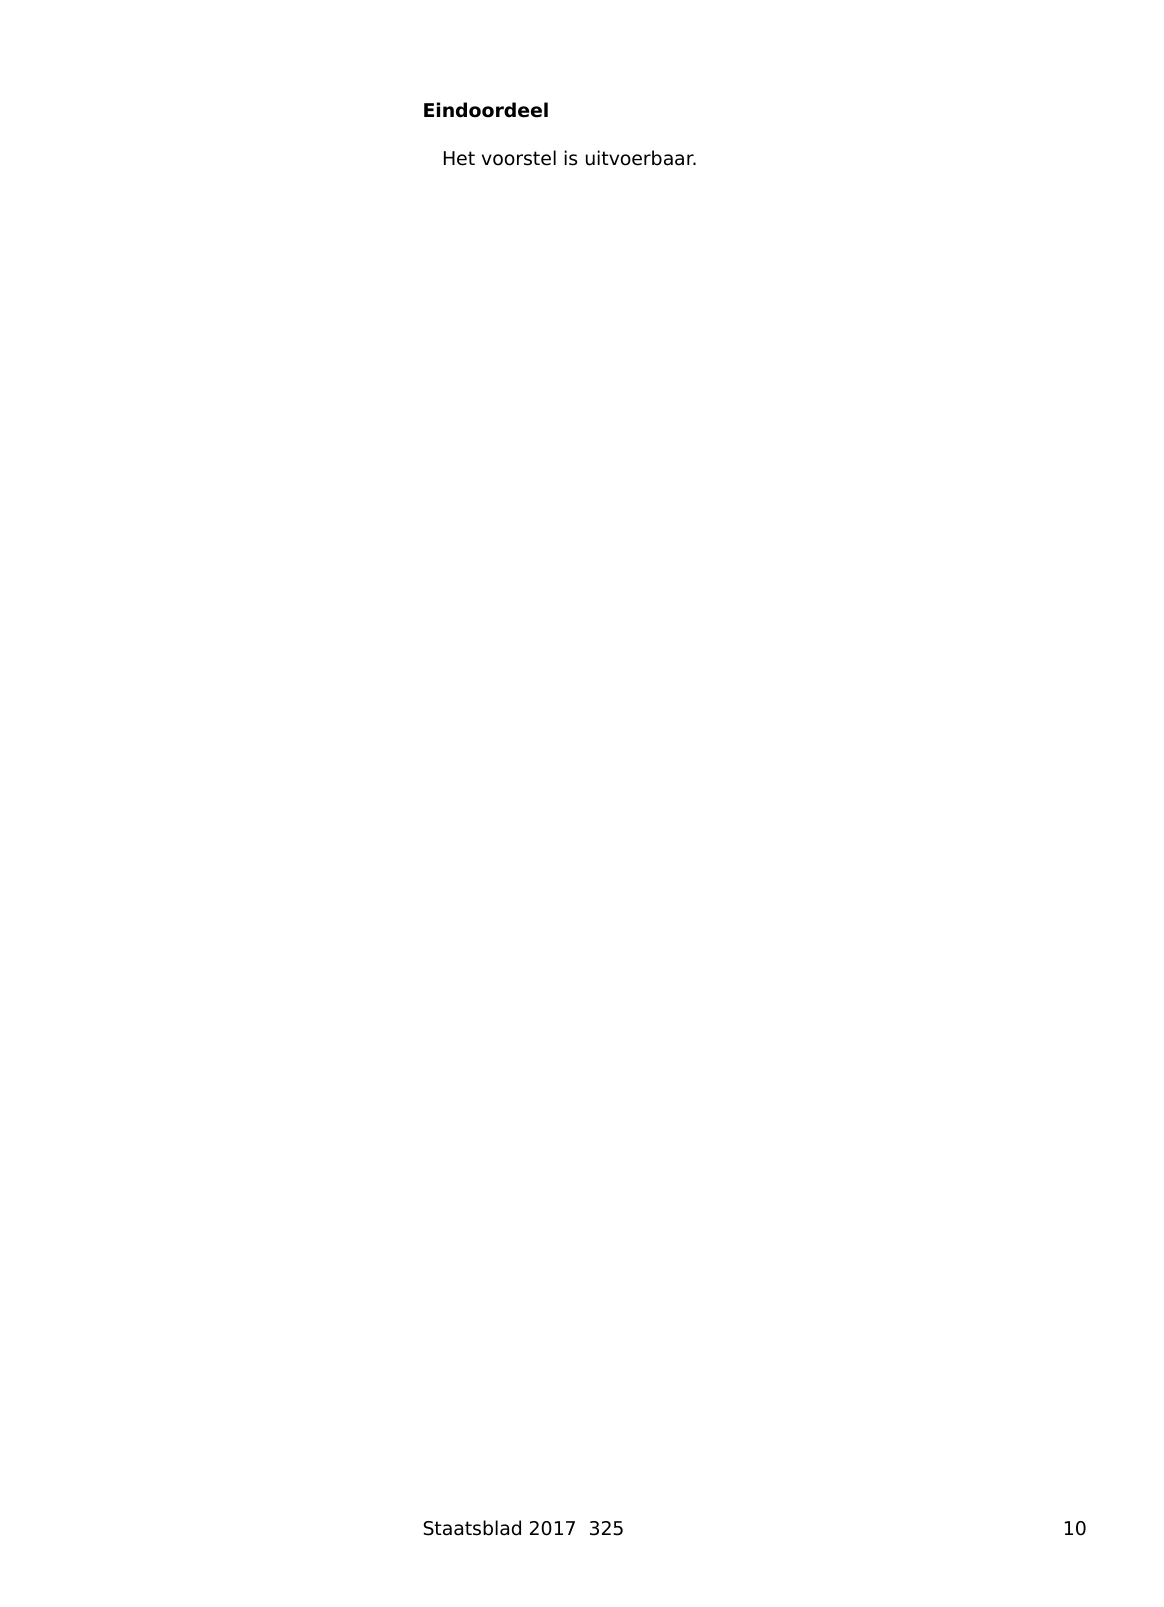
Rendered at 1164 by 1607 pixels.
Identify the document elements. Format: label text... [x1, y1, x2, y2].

text Het voorstel is uitvoerbaar. [422, 147, 1087, 169]
subtitle Eindoordeel [422, 100, 1087, 122]
